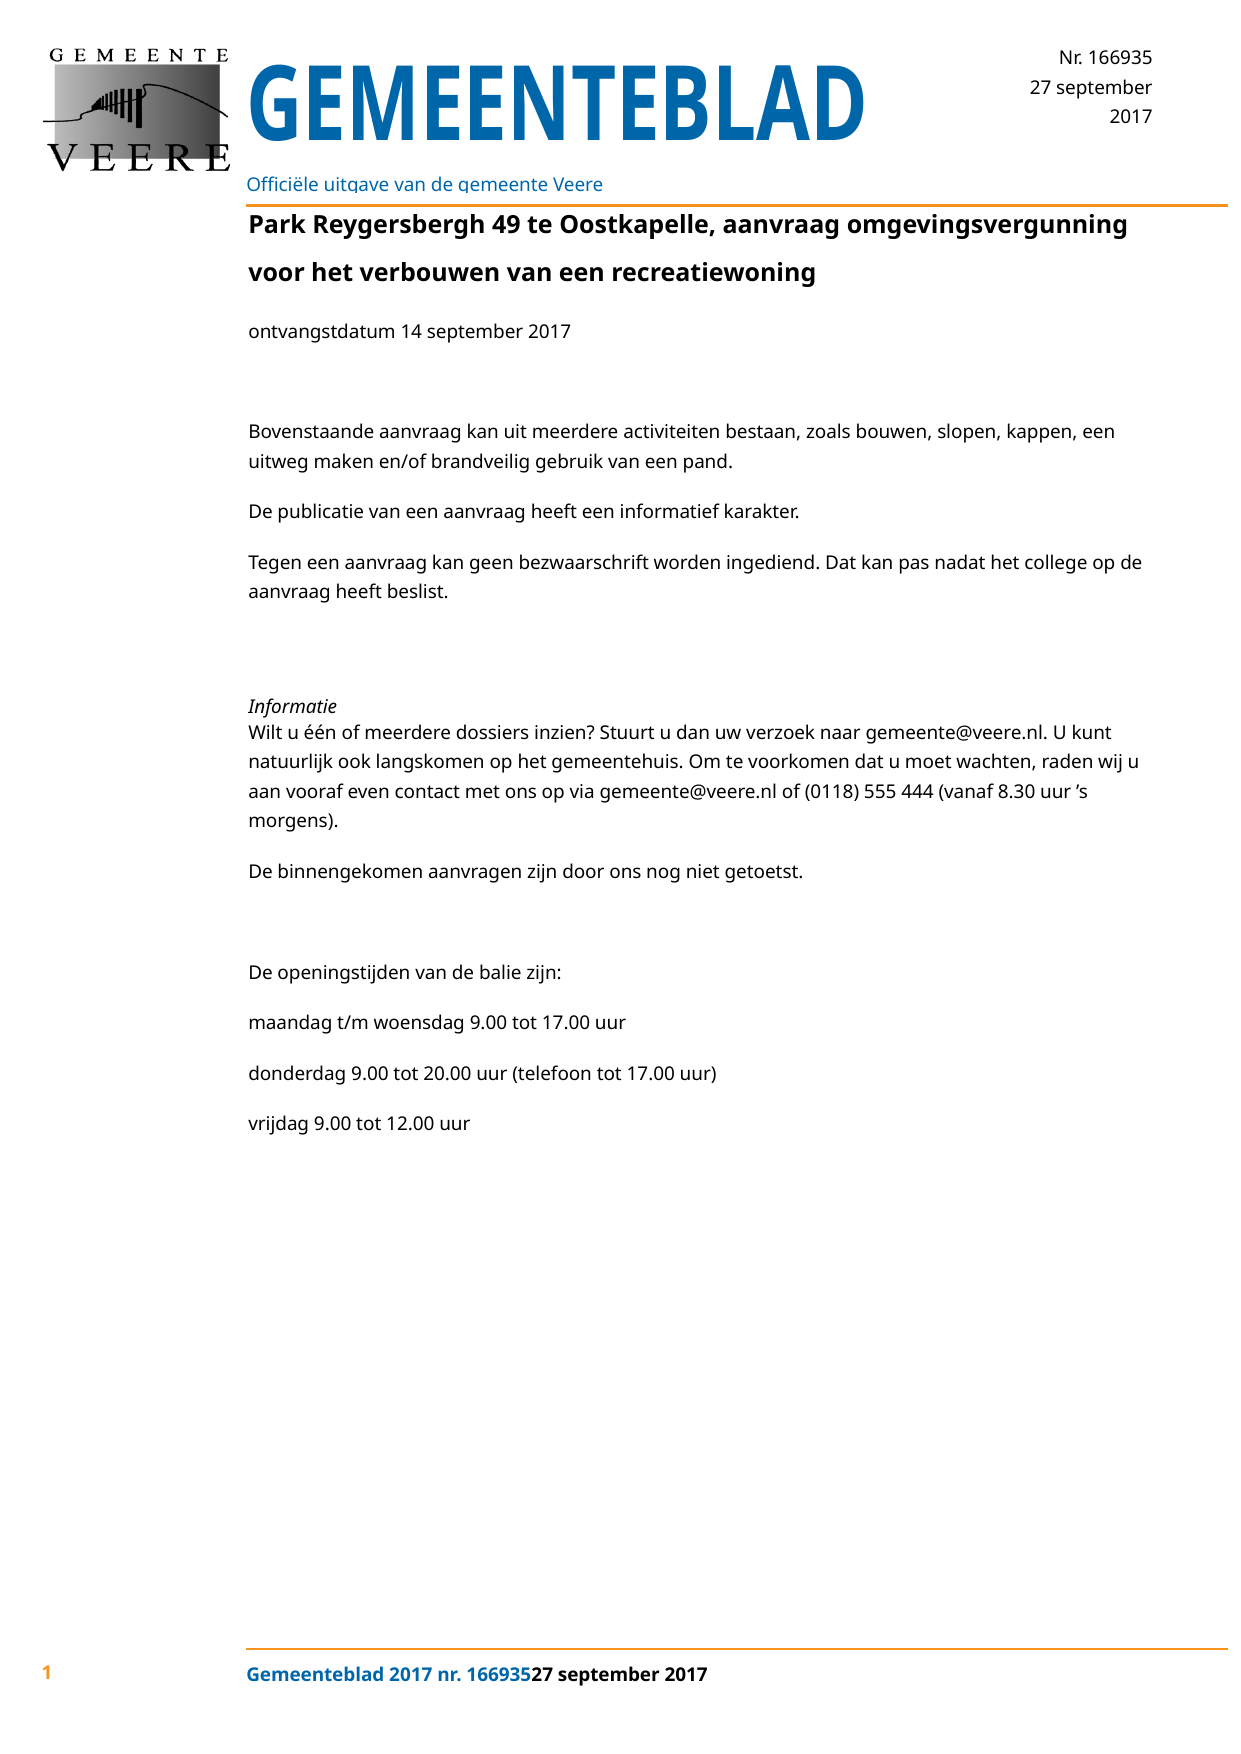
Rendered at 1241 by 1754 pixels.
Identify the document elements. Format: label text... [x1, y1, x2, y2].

text Park Reygersbergh 49 te Oostkapelle, aanvraag omgevingsvergunning voor het verbouwen van een recreatiewoning [248, 207, 1152, 288]
text Informatie [248, 693, 1152, 719]
text ontvangstdatum 14 september 2017 [248, 318, 1152, 344]
text De openingstijden van de balie zijn: [248, 959, 1152, 984]
text donderdag 9.00 tot 20.00 uur (telefoon tot 17.00 uur) [248, 1060, 1152, 1085]
picture [41, 47, 231, 172]
text maandag t/m woensdag 9.00 tot 17.00 uur [248, 1009, 1152, 1035]
text Bovenstaande aanvraag kan uit meerdere activiteiten bestaan, zoals bouwen, slopen, kappen, een uitweg maken en/of brandveilig gebruik van een pand. [248, 419, 1152, 474]
text Tegen een aanvraag kan geen bezwaarschrift worden ingediend. Dat kan pas nadat het college op de aanvraag heeft beslist. [248, 549, 1152, 604]
text De publicatie van een aanvraag heeft een informatief karakter. [248, 499, 1152, 524]
text vrijdag 9.00 tot 12.00 uur [248, 1110, 1152, 1136]
text Wilt u één of meerdere dossiers inzien? Stuurt u dan uw verzoek naar gemeente@veere.nl. U kunt natuurlijk ook langskomen op het gemeentehuis. Om te voorkomen dat u moet wachten, raden wij u aan vooraf even contact met ons op via gemeente@veere.nl of (0118) 555 444 (vanaf 8.30 uur ’s morgens). [248, 719, 1152, 833]
text De binnengekomen aanvragen zijn door ons nog niet getoetst. [248, 858, 1152, 884]
